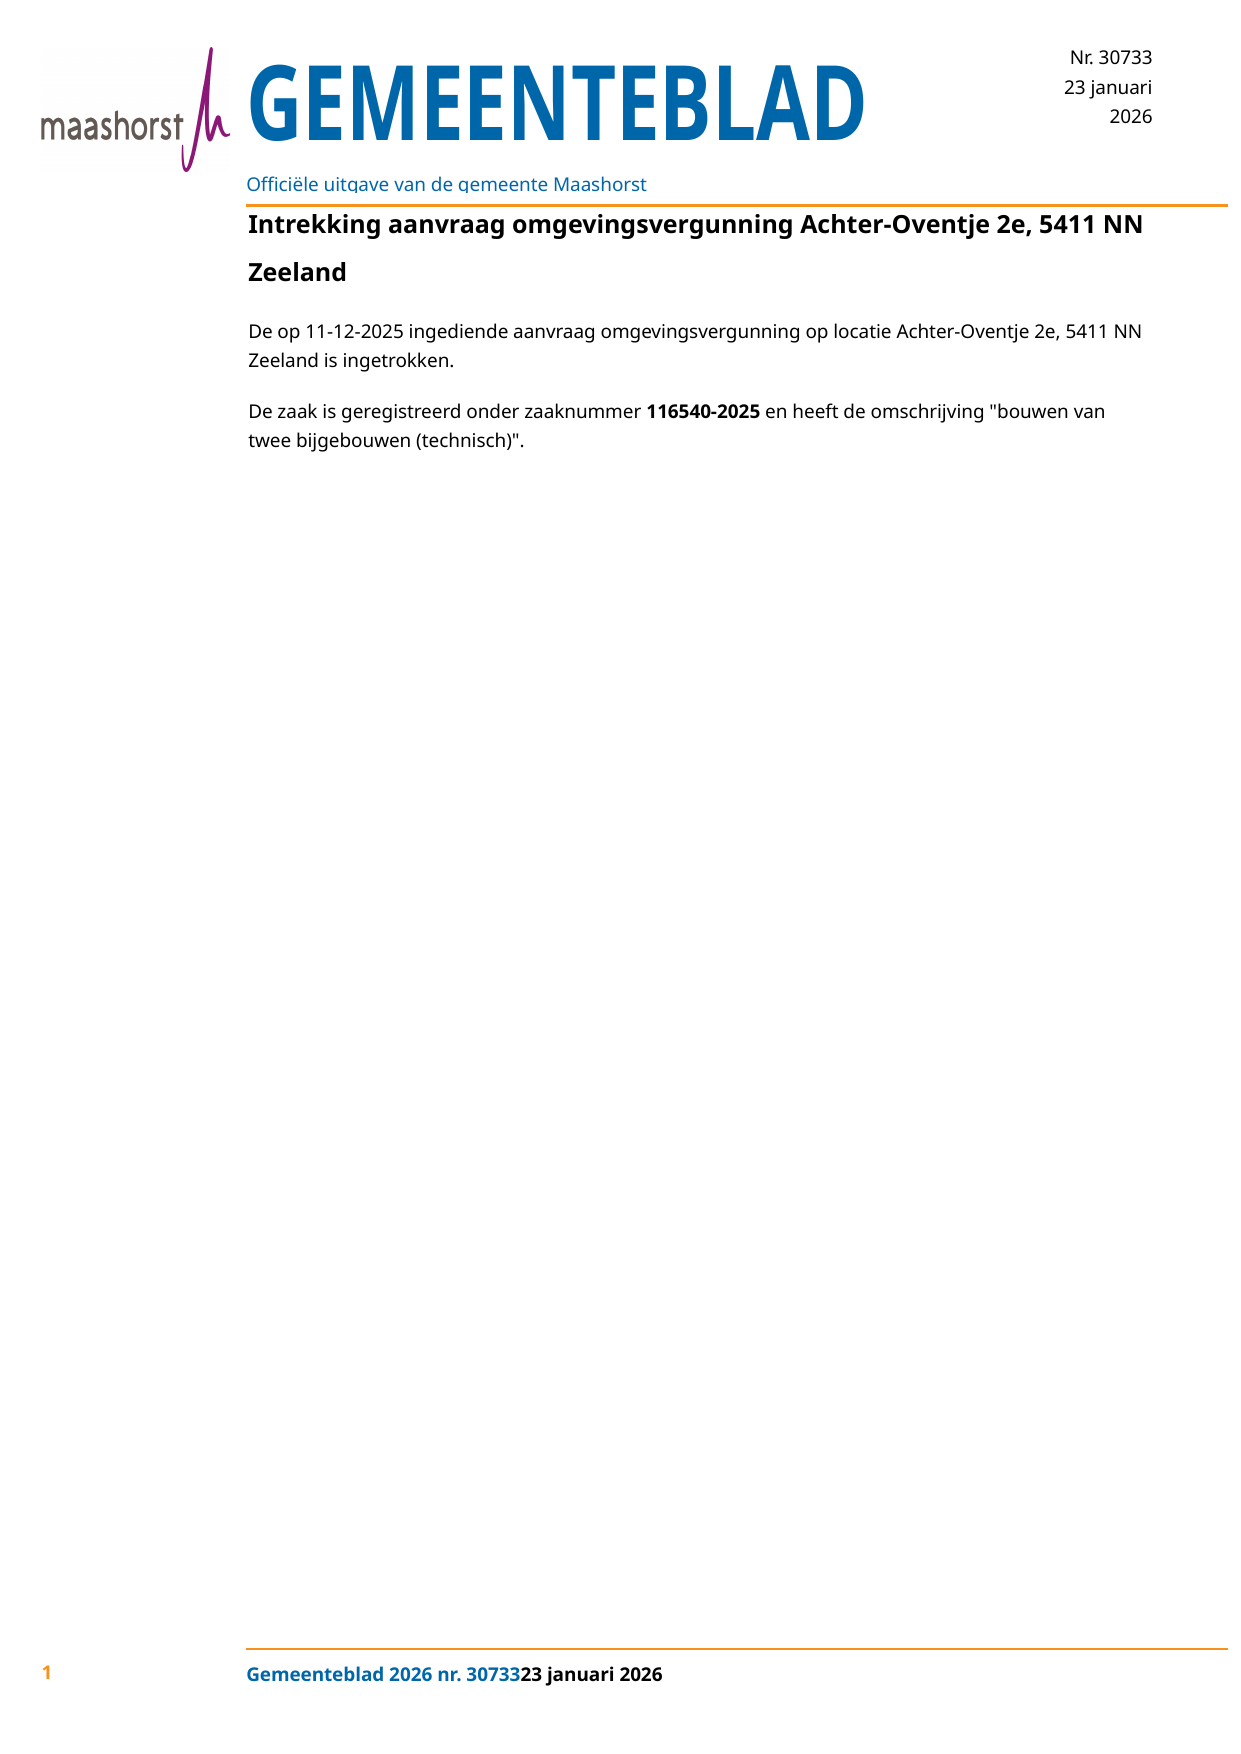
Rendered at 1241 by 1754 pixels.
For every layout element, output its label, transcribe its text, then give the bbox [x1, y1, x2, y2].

text Intrekking aanvraag omgevingsvergunning Achter-Oventje 2e, 5411 NN Zeeland [248, 207, 1152, 288]
text De zaak is geregistreerd onder zaaknummer 116540-2025 en heeft de omschrijving "bouwen van twee bijgebouwen (technisch)". [248, 398, 1152, 453]
text De op 11-12-2025 ingediende aanvraag omgevingsvergunning op locatie Achter-Oventje 2e, 5411 NN Zeeland is ingetrokken. [248, 318, 1152, 373]
picture [41, 47, 231, 172]
